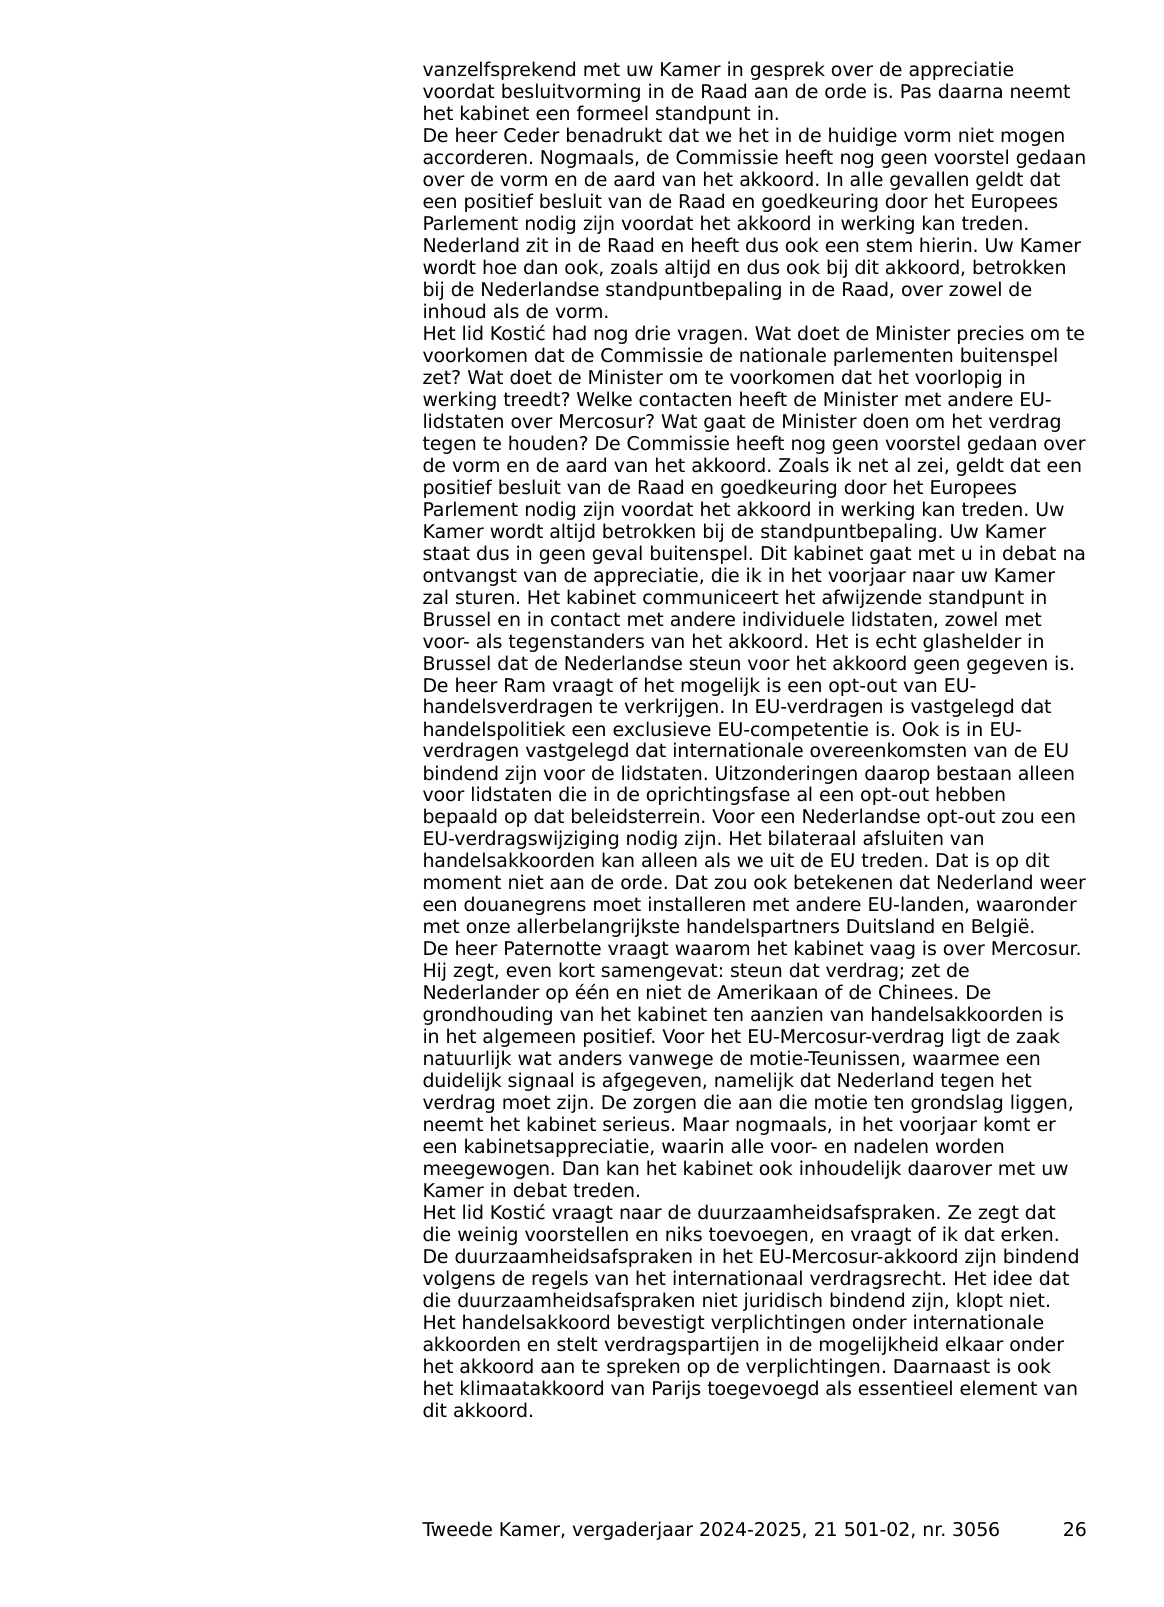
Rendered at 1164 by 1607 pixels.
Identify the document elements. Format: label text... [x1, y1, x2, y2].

text De heer Ram vraagt of het mogelijk is een opt-out van EU-handelsverdragen te verkrijgen. In EU-verdragen is vastgelegd dat handelspolitiek een exclusieve EU-competentie is. Ook is in EU-verdragen vastgelegd dat internationale overeenkomsten van de EU bindend zijn voor de lidstaten. Uitzonderingen daarop bestaan alleen voor lidstaten die in de oprichtingsfase al een opt-out hebben bepaald op dat beleidsterrein. Voor een Nederlandse opt-out zou een EU-verdragswijziging nodig zijn. Het bilateraal afsluiten van handelsakkoorden kan alleen als we uit de EU treden. Dat is op dit moment niet aan de orde. Dat zou ook betekenen dat Nederland weer een douanegrens moet installeren met andere EU-landen, waaronder met onze allerbelangrijkste handelspartners Duitsland en België. [422, 674, 1087, 938]
text De heer Paternotte vraagt waarom het kabinet vaag is over Mercosur. Hij zegt, even kort samengevat: steun dat verdrag; zet de Nederlander op één en niet de Amerikaan of de Chinees. De grondhouding van het kabinet ten aanzien van handelsakkoorden is in het algemeen positief. Voor het EU-Mercosur-verdrag ligt de zaak natuurlijk wat anders vanwege de motie-Teunissen, waarmee een duidelijk signaal is afgegeven, namelijk dat Nederland tegen het verdrag moet zijn. De zorgen die aan die motie ten grondslag liggen, neemt het kabinet serieus. Maar nogmaals, in het voorjaar komt er een kabinetsappreciatie, waarin alle voor- en nadelen worden meegewogen. Dan kan het kabinet ook inhoudelijk daarover met uw Kamer in debat treden. [422, 938, 1087, 1202]
text Het lid Kostić had nog drie vragen. Wat doet de Minister precies om te voorkomen dat de Commissie de nationale parlementen buitenspel zet? Wat doet de Minister om te voorkomen dat het voorlopig in werking treedt? Welke contacten heeft de Minister met andere EU-lidstaten over Mercosur? Wat gaat de Minister doen om het verdrag tegen te houden? De Commissie heeft nog geen voorstel gedaan over de vorm en de aard van het akkoord. Zoals ik net al zei, geldt dat een positief besluit van de Raad en goedkeuring door het Europees Parlement nodig zijn voordat het akkoord in werking kan treden. Uw Kamer wordt altijd betrokken bij de standpuntbepaling. Uw Kamer staat dus in geen geval buitenspel. Dit kabinet gaat met u in debat na ontvangst van de appreciatie, die ik in het voorjaar naar uw Kamer zal sturen. Het kabinet communiceert het afwijzende standpunt in Brussel en in contact met andere individuele lidstaten, zowel met voor- als tegenstanders van het akkoord. Het is echt glashelder in Brussel dat de Nederlandse steun voor het akkoord geen gegeven is. [422, 323, 1087, 674]
text De heer Ceder benadrukt dat we het in de huidige vorm niet mogen accorderen. Nogmaals, de Commissie heeft nog geen voorstel gedaan over de vorm en de aard van het akkoord. In alle gevallen geldt dat een positief besluit van de Raad en goedkeuring door het Europees Parlement nodig zijn voordat het akkoord in werking kan treden. Nederland zit in de Raad en heeft dus ook een stem hierin. Uw Kamer wordt hoe dan ook, zoals altijd en dus ook bij dit akkoord, betrokken bij de Nederlandse standpuntbepaling in de Raad, over zowel de inhoud als de vorm. [422, 125, 1087, 323]
text vanzelfsprekend met uw Kamer in gesprek over de appreciatie voordat besluitvorming in de Raad aan de orde is. Pas daarna neemt het kabinet een formeel standpunt in. [422, 59, 1087, 125]
text Het lid Kostić vraagt naar de duurzaamheidsafspraken. Ze zegt dat die weinig voorstellen en niks toevoegen, en vraagt of ik dat erken. De duurzaamheidsafspraken in het EU-Mercosur-akkoord zijn bindend volgens de regels van het internationaal verdragsrecht. Het idee dat die duurzaamheidsafspraken niet juridisch bindend zijn, klopt niet. Het handelsakkoord bevestigt verplichtingen onder internationale akkoorden en stelt verdragspartijen in de mogelijkheid elkaar onder het akkoord aan te spreken op de verplichtingen. Daarnaast is ook het klimaatakkoord van Parijs toegevoegd als essentieel element van dit akkoord. [422, 1202, 1087, 1422]
